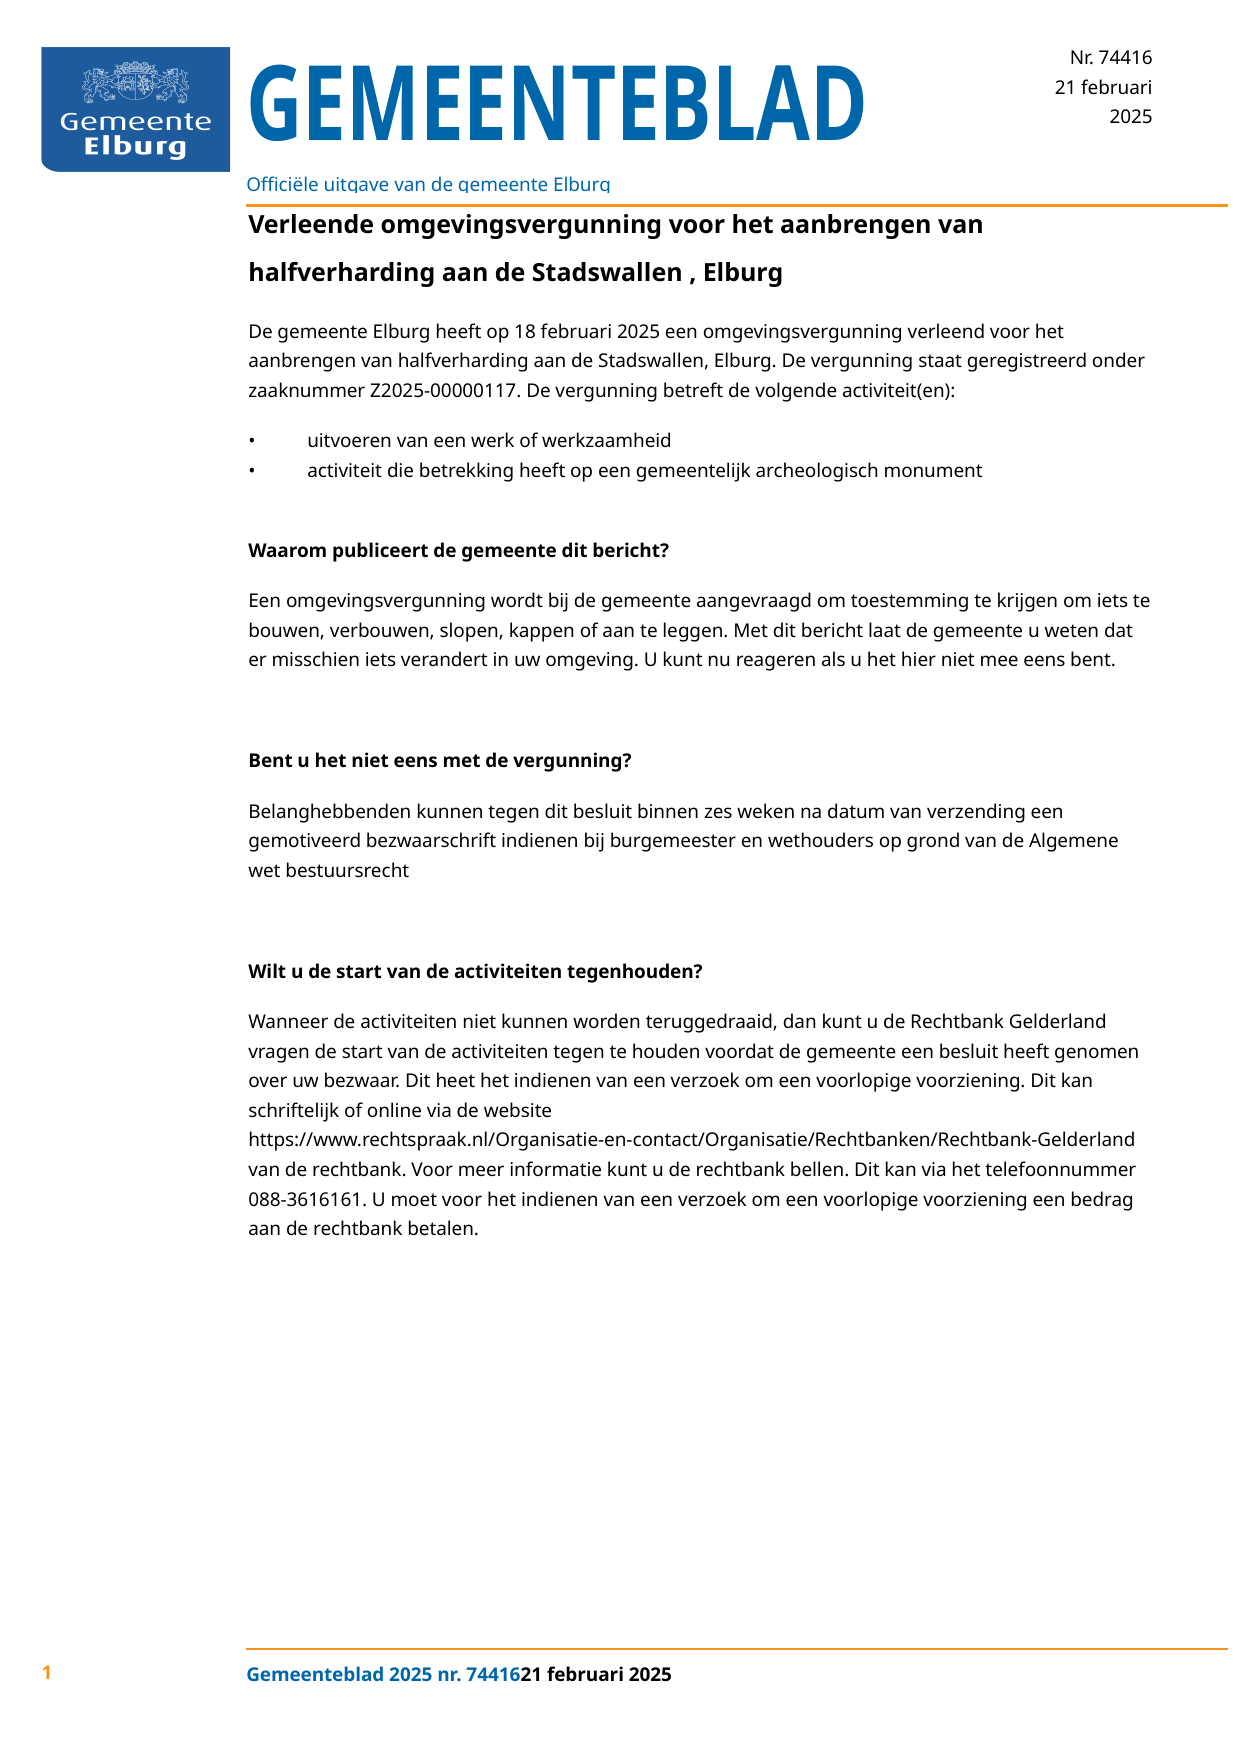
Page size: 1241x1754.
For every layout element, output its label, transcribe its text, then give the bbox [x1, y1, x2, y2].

text Belanghebbenden kunnen tegen dit besluit binnen zes weken na datum van verzending een gemotiveerd bezwaarschrift indienen bij burgemeester en wethouders op grond van de Algemene wet bestuursrecht [248, 798, 1152, 883]
text De gemeente Elburg heeft op 18 februari 2025 een omgevingsvergunning verleend voor het aanbrengen van halfverharding aan de Stadswallen, Elburg. De vergunning staat geregistreerd onder zaaknummer Z2025-00000117. De vergunning betreft de volgende activiteit(en): [248, 318, 1152, 403]
list uitvoeren van een werk of werkzaamheid [248, 427, 1152, 453]
text Verleende omgevingsvergunning voor het aanbrengen van halfverharding aan de Stadswallen , Elburg [248, 207, 1152, 288]
picture [41, 47, 231, 172]
text Een omgevingsvergunning wordt bij de gemeente aangevraagd om toestemming te krijgen om iets te bouwen, verbouwen, slopen, kappen of aan te leggen. Met dit bericht laat de gemeente u weten dat er misschien iets verandert in uw omgeving. U kunt nu reageren als u het hier niet mee eens bent. [248, 587, 1152, 672]
list activiteit die betrekking heeft op een gemeentelijk archeologisch monument [248, 457, 1152, 483]
text Wilt u de start van de activiteiten tegenhouden? [248, 958, 1152, 984]
text Waarom publiceert de gemeente dit bericht? [248, 537, 1152, 563]
text Wanneer de activiteiten niet kunnen worden teruggedraaid, dan kunt u de Rechtbank Gelderland vragen de start van de activiteiten tegen te houden voordat de gemeente een besluit heeft genomen over uw bezwaar. Dit heet het indienen van een verzoek om een voorlopige voorziening. Dit kan schriftelijk of online via de website https://www.rechtspraak.nl/Organisatie-en-contact/Organisatie/Rechtbanken/Rechtbank-Gelderland van de rechtbank. Voor meer informatie kunt u de rechtbank bellen. Dit kan via het telefoonnummer 088-3616161. U moet voor het indienen van een verzoek om een voorlopige voorziening een bedrag aan de rechtbank betalen. [248, 1008, 1152, 1241]
text Bent u het niet eens met de vergunning? [248, 747, 1152, 773]
